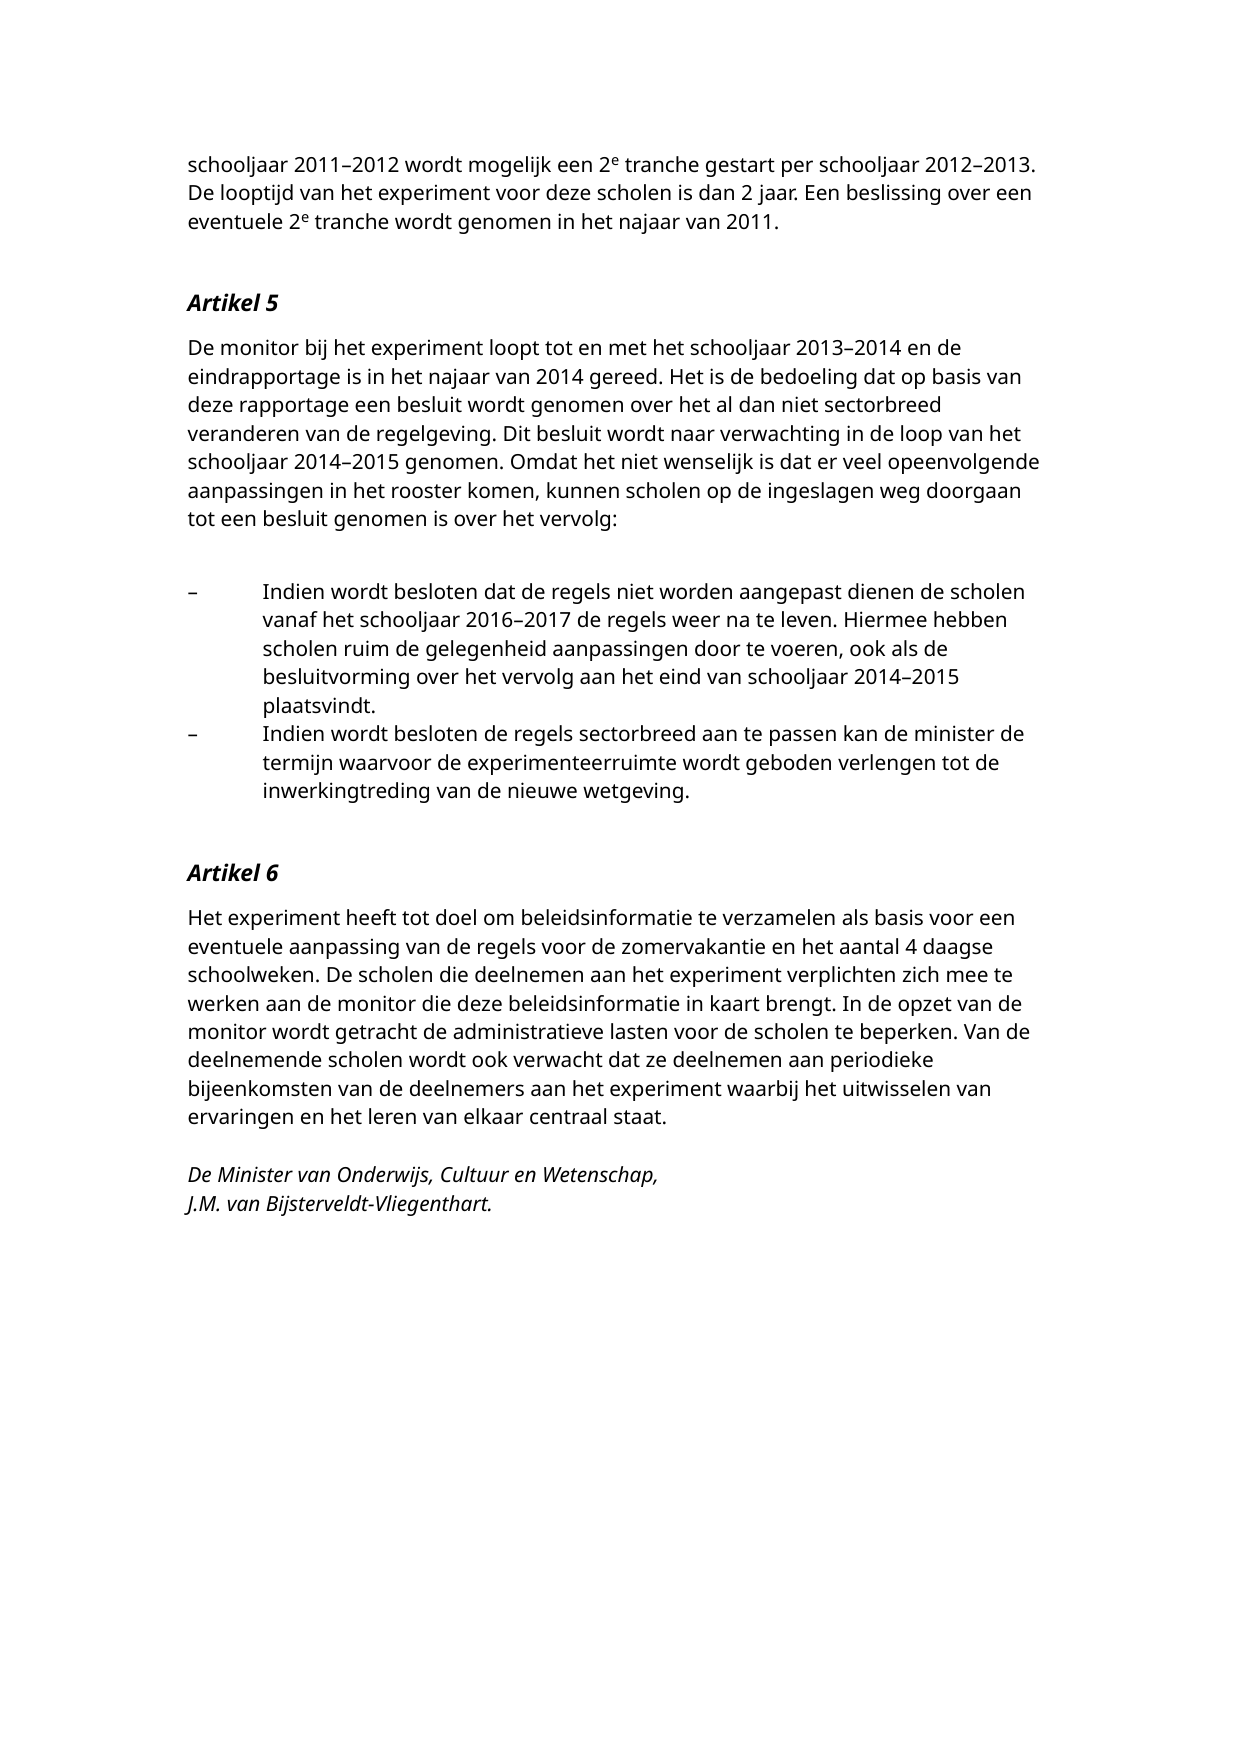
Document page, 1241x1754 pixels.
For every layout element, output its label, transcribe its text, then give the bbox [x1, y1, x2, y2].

subtitle Artikel 6 [187, 857, 1053, 888]
text De monitor bij het experiment loopt tot en met het schooljaar 2013–2014 en de eindrapportage is in het najaar van 2014 gereed. Het is de bedoeling dat op basis van deze rapportage een besluit wordt genomen over het al dan niet sectorbreed veranderen van de regelgeving. Dit besluit wordt naar verwachting in de loop van het schooljaar 2014–2015 genomen. Omdat het niet wenselijk is dat er veel opeenvolgende aanpassingen in het rooster komen, kunnen scholen op de ingeslagen weg doorgaan tot een besluit genomen is over het vervolg: [187, 333, 1053, 533]
list Indien wordt besloten dat de regels niet worden aangepast dienen de scholen vanaf het schooljaar 2016–2017 de regels weer na te leven. Hiermee hebben scholen ruim de gelegenheid aanpassingen door te voeren, ook als de besluitvorming over het vervolg aan het eind van schooljaar 2014–2015 plaatsvindt. [187, 577, 1053, 719]
text Het experiment heeft tot doel om beleidsinformatie te verzamelen als basis voor een eventuele aanpassing van de regels voor de zomervakantie en het aantal 4 daagse schoolweken. De scholen die deelnemen aan het experiment verplichten zich mee te werken aan de monitor die deze beleidsinformatie in kaart brengt. In de opzet van de monitor wordt getracht de administratieve lasten voor de scholen te beperken. Van de deelnemende scholen wordt ook verwacht dat ze deelnemen aan periodieke bijeenkomsten van de deelnemers aan het experiment waarbij het uitwisselen van ervaringen en het leren van elkaar centraal staat. [187, 903, 1053, 1131]
text J.M. van Bijsterveldt-Vliegenthart. [187, 1189, 1053, 1217]
subtitle Artikel 5 [187, 287, 1053, 318]
text schooljaar 2011–2012 wordt mogelijk een 2e tranche gestart per schooljaar 2012–2013. De looptijd van het experiment voor deze scholen is dan 2 jaar. Een beslissing over een eventuele 2e tranche wordt genomen in het najaar van 2011. [187, 150, 1053, 235]
text De Minister van Onderwijs, Cultuur en Wetenschap, [187, 1160, 1053, 1189]
list Indien wordt besloten de regels sectorbreed aan te passen kan de minister de termijn waarvoor de experimenteerruimte wordt geboden verlengen tot de inwerkingtreding van de nieuwe wetgeving. [187, 719, 1053, 804]
